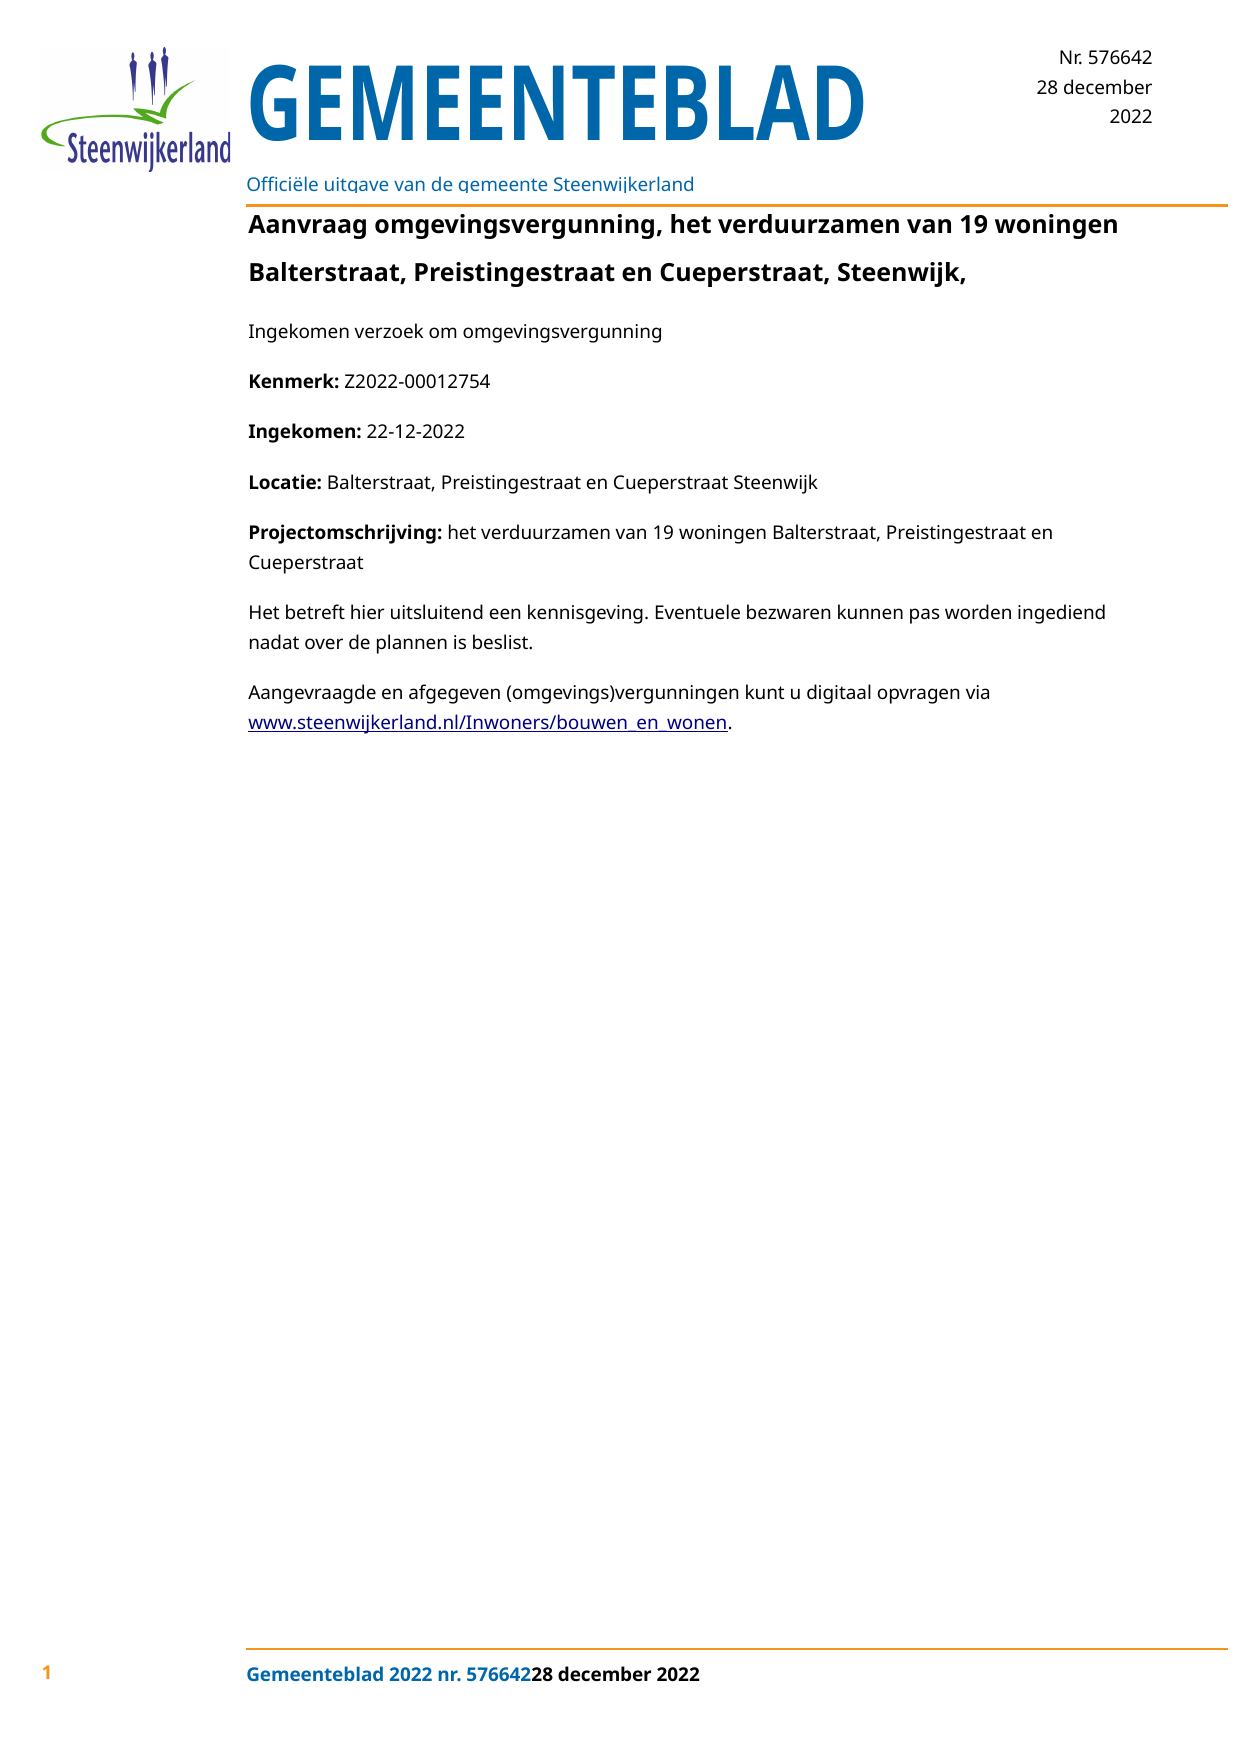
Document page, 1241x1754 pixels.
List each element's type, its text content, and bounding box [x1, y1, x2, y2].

text Aanvraag omgevingsvergunning, het verduurzamen van 19 woningen Balterstraat, Preistingestraat en Cueperstraat, Steenwijk, [248, 207, 1152, 288]
text Ingekomen: 22-12-2022 [248, 419, 1152, 444]
text Ingekomen verzoek om omgevingsvergunning [248, 318, 1152, 344]
picture [41, 47, 231, 172]
text Kenmerk: Z2022-00012754 [248, 368, 1152, 394]
text Het betreft hier uitsluitend een kennisgeving. Eventuele bezwaren kunnen pas worden ingediend nadat over de plannen is beslist. [248, 599, 1152, 655]
text Aangevraagde en afgegeven (omgevings)vergunningen kunt u digitaal opvragen via www.steenwijkerland.nl/Inwoners/bouwen_en_wonen. [248, 679, 1152, 735]
text Locatie: Balterstraat, Preistingestraat en Cueperstraat Steenwijk [248, 469, 1152, 495]
text Projectomschrijving: het verduurzamen van 19 woningen Balterstraat, Preistingestraat en Cueperstraat [248, 519, 1152, 575]
